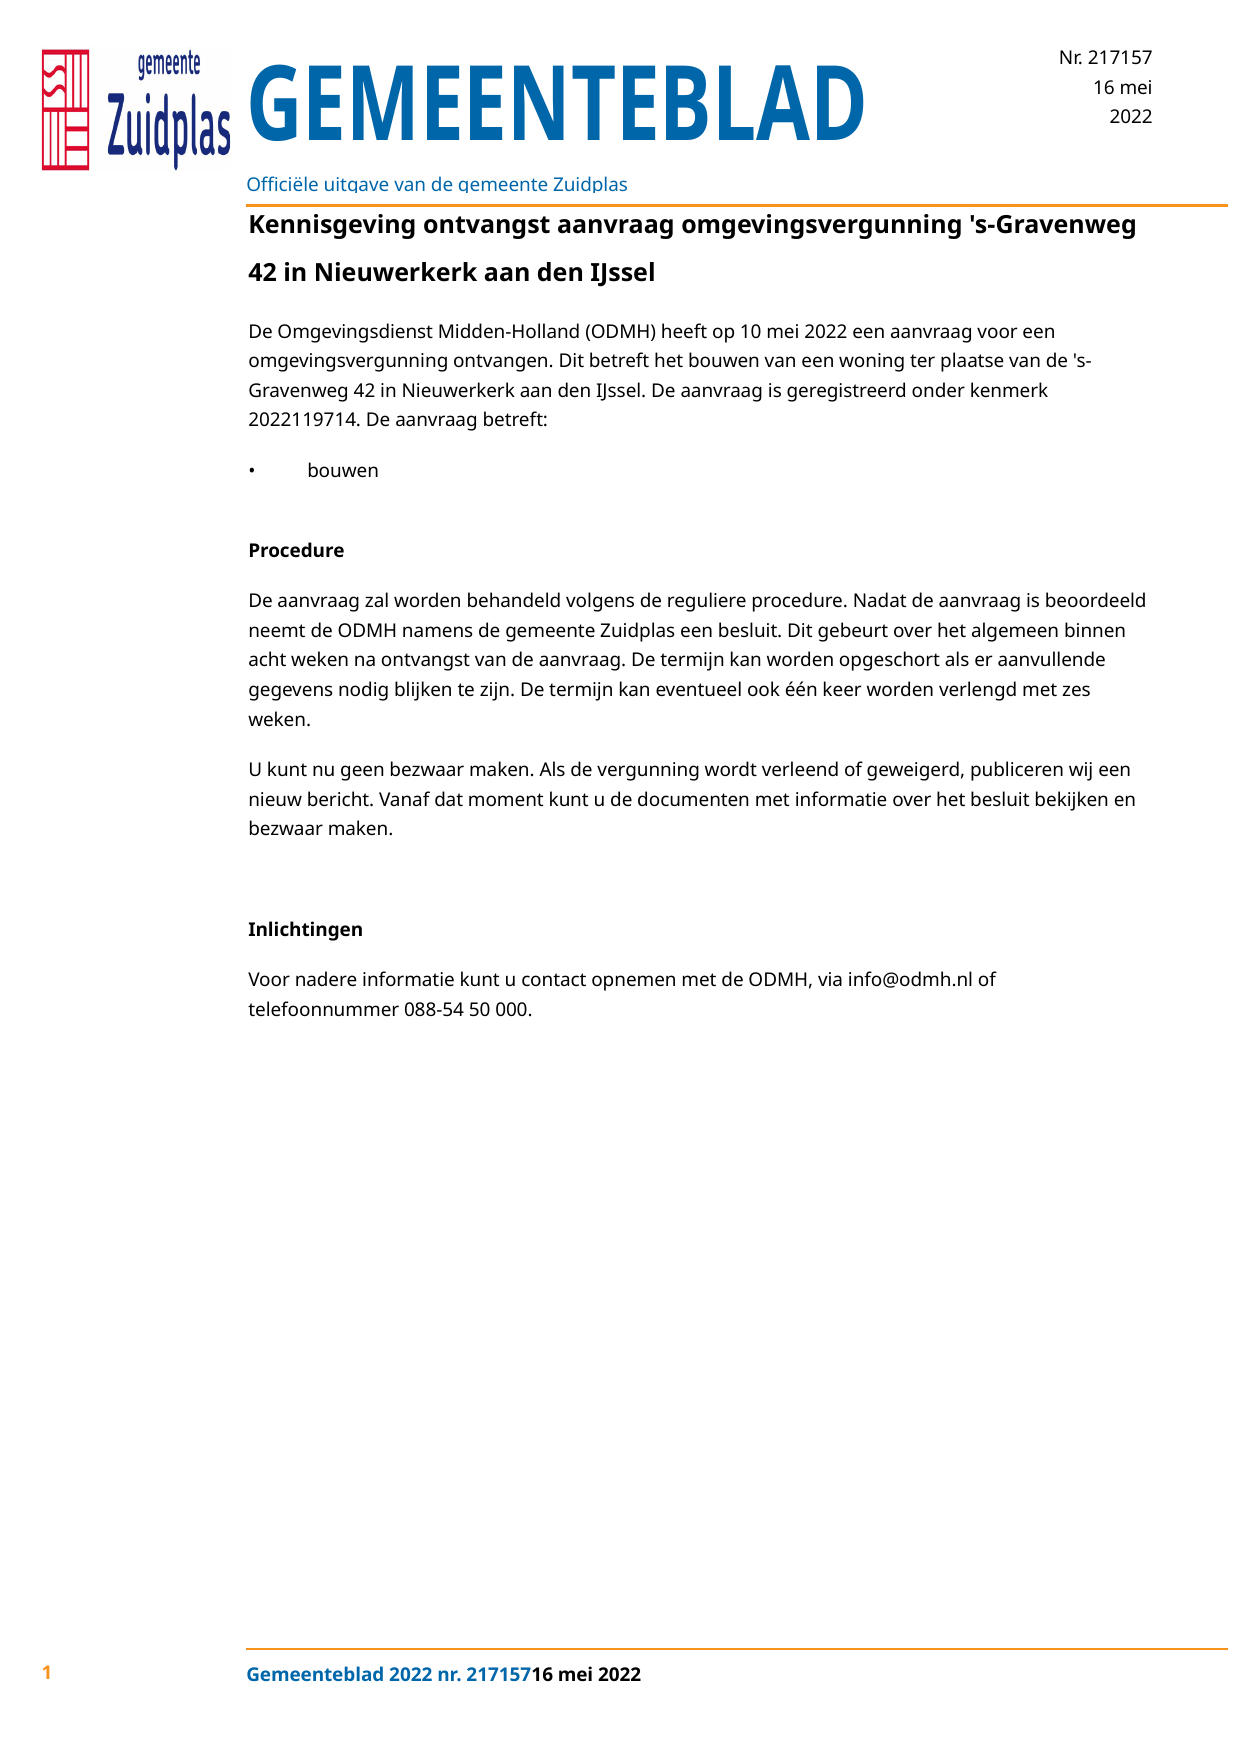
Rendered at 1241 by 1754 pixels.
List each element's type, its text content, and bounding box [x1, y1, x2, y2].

text De Omgevingsdienst Midden-Holland (ODMH) heeft op 10 mei 2022 een aanvraag voor een omgevingsvergunning ontvangen. Dit betreft het bouwen van een woning ter plaatse van de 's-Gravenweg 42 in Nieuwerkerk aan den IJssel. De aanvraag is geregistreerd onder kenmerk 2022119714. De aanvraag betreft: [248, 318, 1152, 432]
text U kunt nu geen bezwaar maken. Als de vergunning wordt verleend of geweigerd, publiceren wij een nieuw bericht. Vanaf dat moment kunt u de documenten met informatie over het besluit bekijken en bezwaar maken. [248, 756, 1152, 841]
text Kennisgeving ontvangst aanvraag omgevingsvergunning 's-Gravenweg 42 in Nieuwerkerk aan den IJssel [248, 207, 1152, 288]
text De aanvraag zal worden behandeld volgens de reguliere procedure. Nadat de aanvraag is beoordeeld neemt de ODMH namens de gemeente Zuidplas een besluit. Dit gebeurt over het algemeen binnen acht weken na ontvangst van de aanvraag. De termijn kan worden opgeschort als er aanvullende gegevens nodig blijken te zijn. De termijn kan eventueel ook één keer worden verlengd met zes weken. [248, 587, 1152, 732]
text Inlichtingen [248, 916, 1152, 942]
list bouwen [248, 457, 1152, 483]
text Procedure [248, 537, 1152, 563]
text Voor nadere informatie kunt u contact opnemen met de ODMH, via info@odmh.nl of telefoonnummer 088-54 50 000. [248, 967, 1152, 1022]
picture [41, 47, 231, 172]
